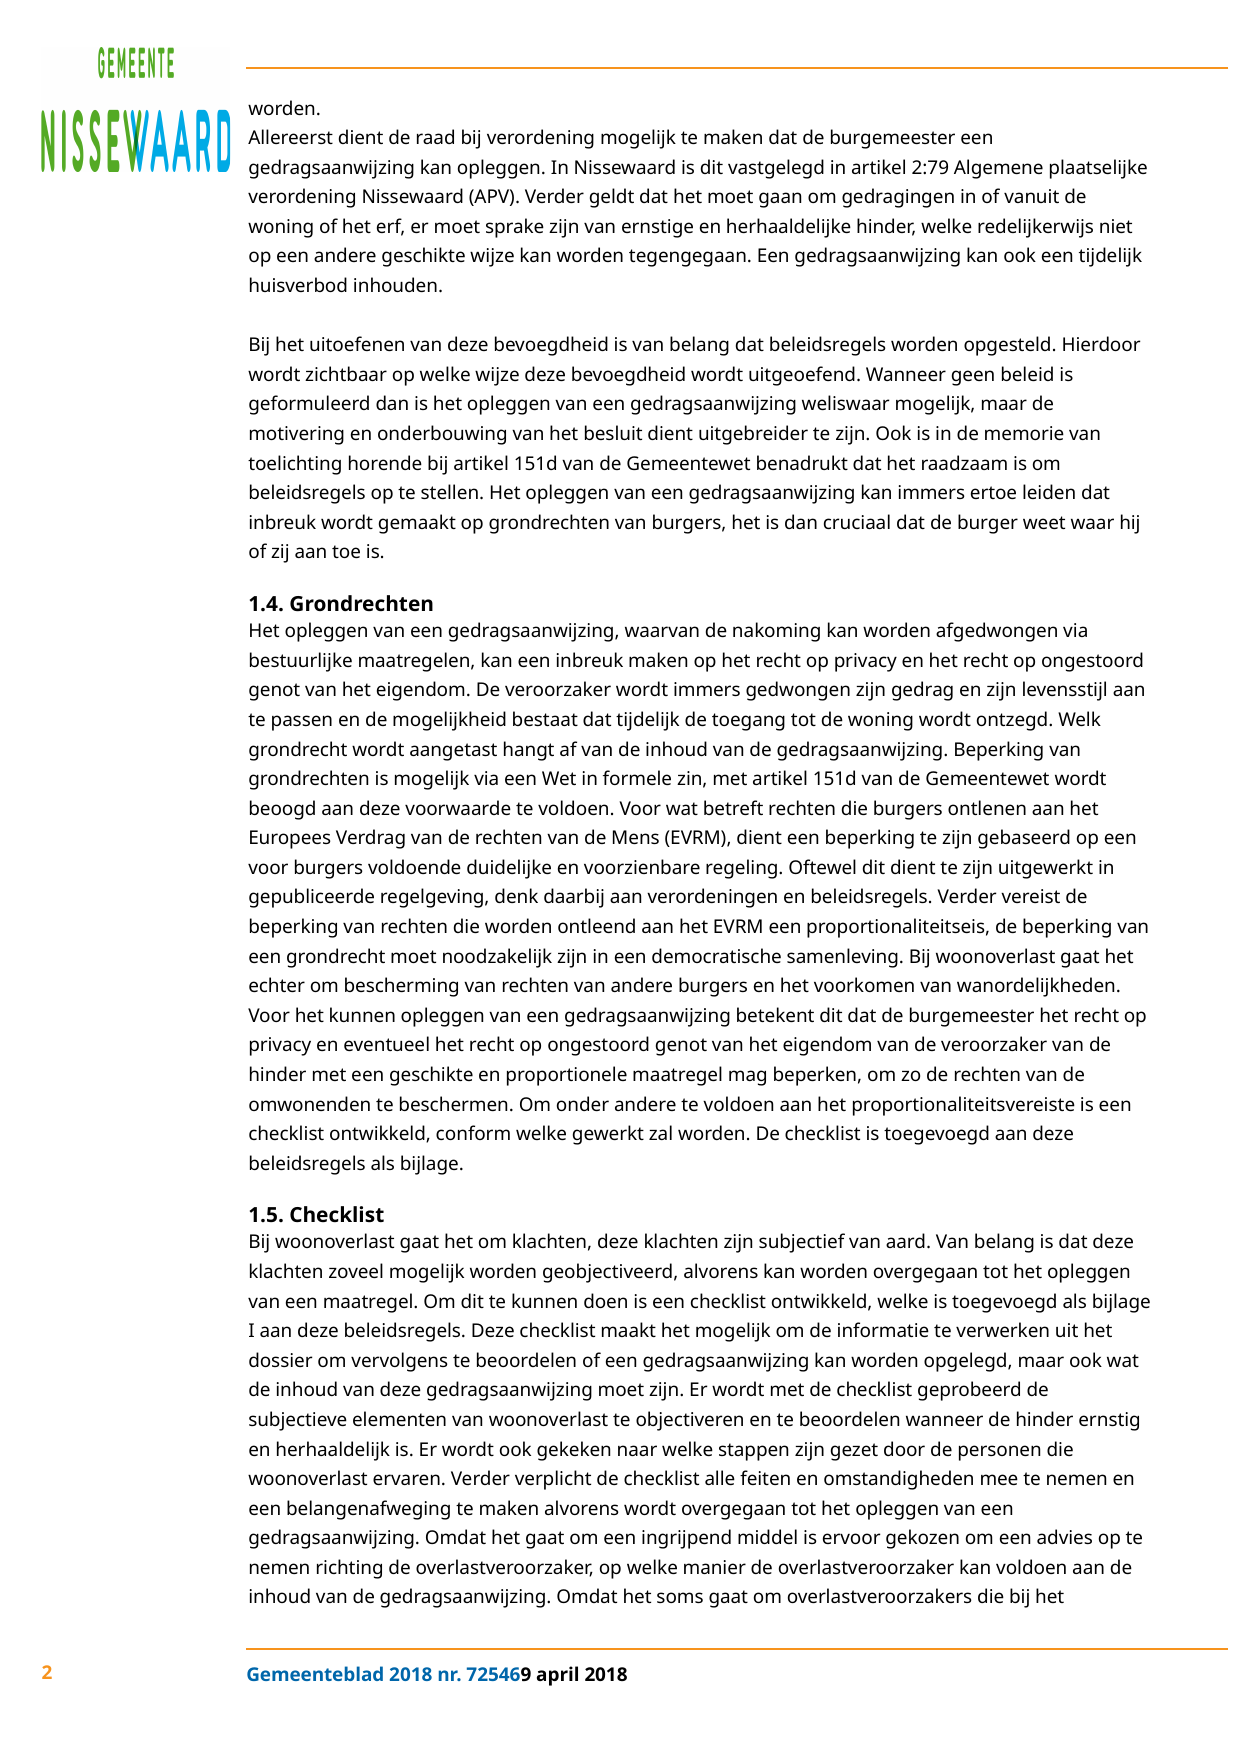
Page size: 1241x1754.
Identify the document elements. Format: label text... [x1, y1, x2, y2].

picture [201, 122, 206, 138]
picture [200, 151, 206, 172]
text Bij woonoverlast gaat het om klachten, deze klachten zijn subjectief van aard. Van belang is dat deze klachten zoveel mogelijk worden geobjectiveerd, alvorens kan worden overgegaan tot het opleggen van een maatregel. Om dit te kunnen doen is een checklist ontwikkeld, welke is toegevoegd als bijlage I aan deze beleidsregels. Deze checklist maakt het mogelijk om de informatie te verwerken uit het dossier om vervolgens te beoordelen of een gedragsaanwijzing kan worden opgelegd, maar ook wat de inhoud van deze gedragsaanwijzing moet zijn. Er wordt met de checklist geprobeerd de subjectieve elementen van woonoverlast te objectiveren en te beoordelen wanneer de hinder ernstig en herhaaldelijk is. Er wordt ook gekeken naar welke stappen zijn gezet door de personen die woonoverlast ervaren. Verder verplicht de checklist alle feiten en omstandigheden mee te nemen en een belangenafweging te maken alvorens wordt overgegaan tot het opleggen van een gedragsaanwijzing. Omdat het gaat om een ingrijpend middel is ervoor gekozen om een advies op te nemen richting de overlastveroorzaker, op welke manier de overlastveroorzaker kan voldoen aan de inhoud van de gedragsaanwijzing. Omdat het soms gaat om overlastveroorzakers die bij het [248, 1229, 1152, 1609]
text Bij het uitoefenen van deze bevoegdheid is van belang dat beleidsregels worden opgesteld. Hierdoor wordt zichtbaar op welke wijze deze bevoegdheid wordt uitgeoefend. Wanneer geen beleid is geformuleerd dan is het opleggen van een gedragsaanwijzing weliswaar mogelijk, maar de motivering en onderbouwing van het besluit dient uitgebreider te zijn. Ook is in de memorie van toelichting horende bij artikel 151d van de Gemeentewet benadrukt dat het raadzaam is om beleidsregels op te stellen. Het opleggen van een gedragsaanwijzing kan immers ertoe leiden dat inbreuk wordt gemaakt op grondrechten van burgers, het is dan cruciaal dat de burger weet waar hij of zij aan toe is. [248, 331, 1152, 564]
text 1.4. Grondrechten [248, 589, 1152, 617]
text worden. [248, 95, 1152, 121]
picture [154, 157, 165, 172]
text Het opleggen van een gedragsaanwijzing, waarvan de nakoming kan worden afgedwongen via bestuurlijke maatregelen, kan een inbreuk maken op het recht op privacy en het recht op ongestoord genot van het eigendom. De veroorzaker wordt immers gedwongen zijn gedrag en zijn levensstijl aan te passen en de mogelijkheid bestaat dat tijdelijk de toegang tot de woning wordt ontzegd. Welk grondrecht wordt aangetast hangt af van de inhoud van de gedragsaanwijzing. Beperking van grondrechten is mogelijk via een Wet in formele zin, met artikel 151d van de Gemeentewet wordt beoogd aan deze voorwaarde te voldoen. Voor wat betreft rechten die burgers ontlenen aan het Europees Verdrag van de rechten van de Mens (EVRM), dient een beperking te zijn gebaseerd op een voor burgers voldoende duidelijke en voorzienbare regeling. Oftewel dit dient te zijn uitgewerkt in gepubliceerde regelgeving, denk daarbij aan verordeningen en beleidsregels. Verder vereist de beperking van rechten die worden ontleend aan het EVRM een proportionaliteitseis, de beperking van een grondrecht moet noodzakelijk zijn in een democratische samenleving. Bij woonoverlast gaat het echter om bescherming van rechten van andere burgers en het voorkomen van wanordelijkheden. Voor het kunnen opleggen van een gedragsaanwijzing betekent dit dat de burgemeester het recht op privacy en eventueel het recht op ongestoord genot van het eigendom van de veroorzaker van de hinder met een geschikte en proportionele maatregel mag beperken, om zo de rechten van de omwonenden te beschermen. Om onder andere te voldoen aan het proportionaliteitsvereiste is een checklist ontwikkeld, conform welke gewerkt zal worden. De checklist is toegevoegd aan deze beleidsregels als bijlage. [248, 617, 1152, 1176]
text 1.5. Checklist [248, 1200, 1152, 1229]
picture [41, 47, 231, 172]
picture [176, 157, 187, 172]
text Allereerst dient de raad bij verordening mogelijk te maken dat de burgemeester een gedragsaanwijzing kan opleggen. In Nissewaard is dit vastgelegd in artikel 2:79 Algemene plaatselijke verordening Nissewaard (APV). Verder geldt dat het moet gaan om gedragingen in of vanuit de woning of het erf, er moet sprake zijn van ernstige en herhaaldelijke hinder, welke redelijkerwijs niet op een andere geschikte wijze kan worden tegengegaan. Een gedragsaanwijzing kan ook een tijdelijk huisverbod inhouden. [248, 124, 1152, 298]
picture [222, 122, 227, 160]
